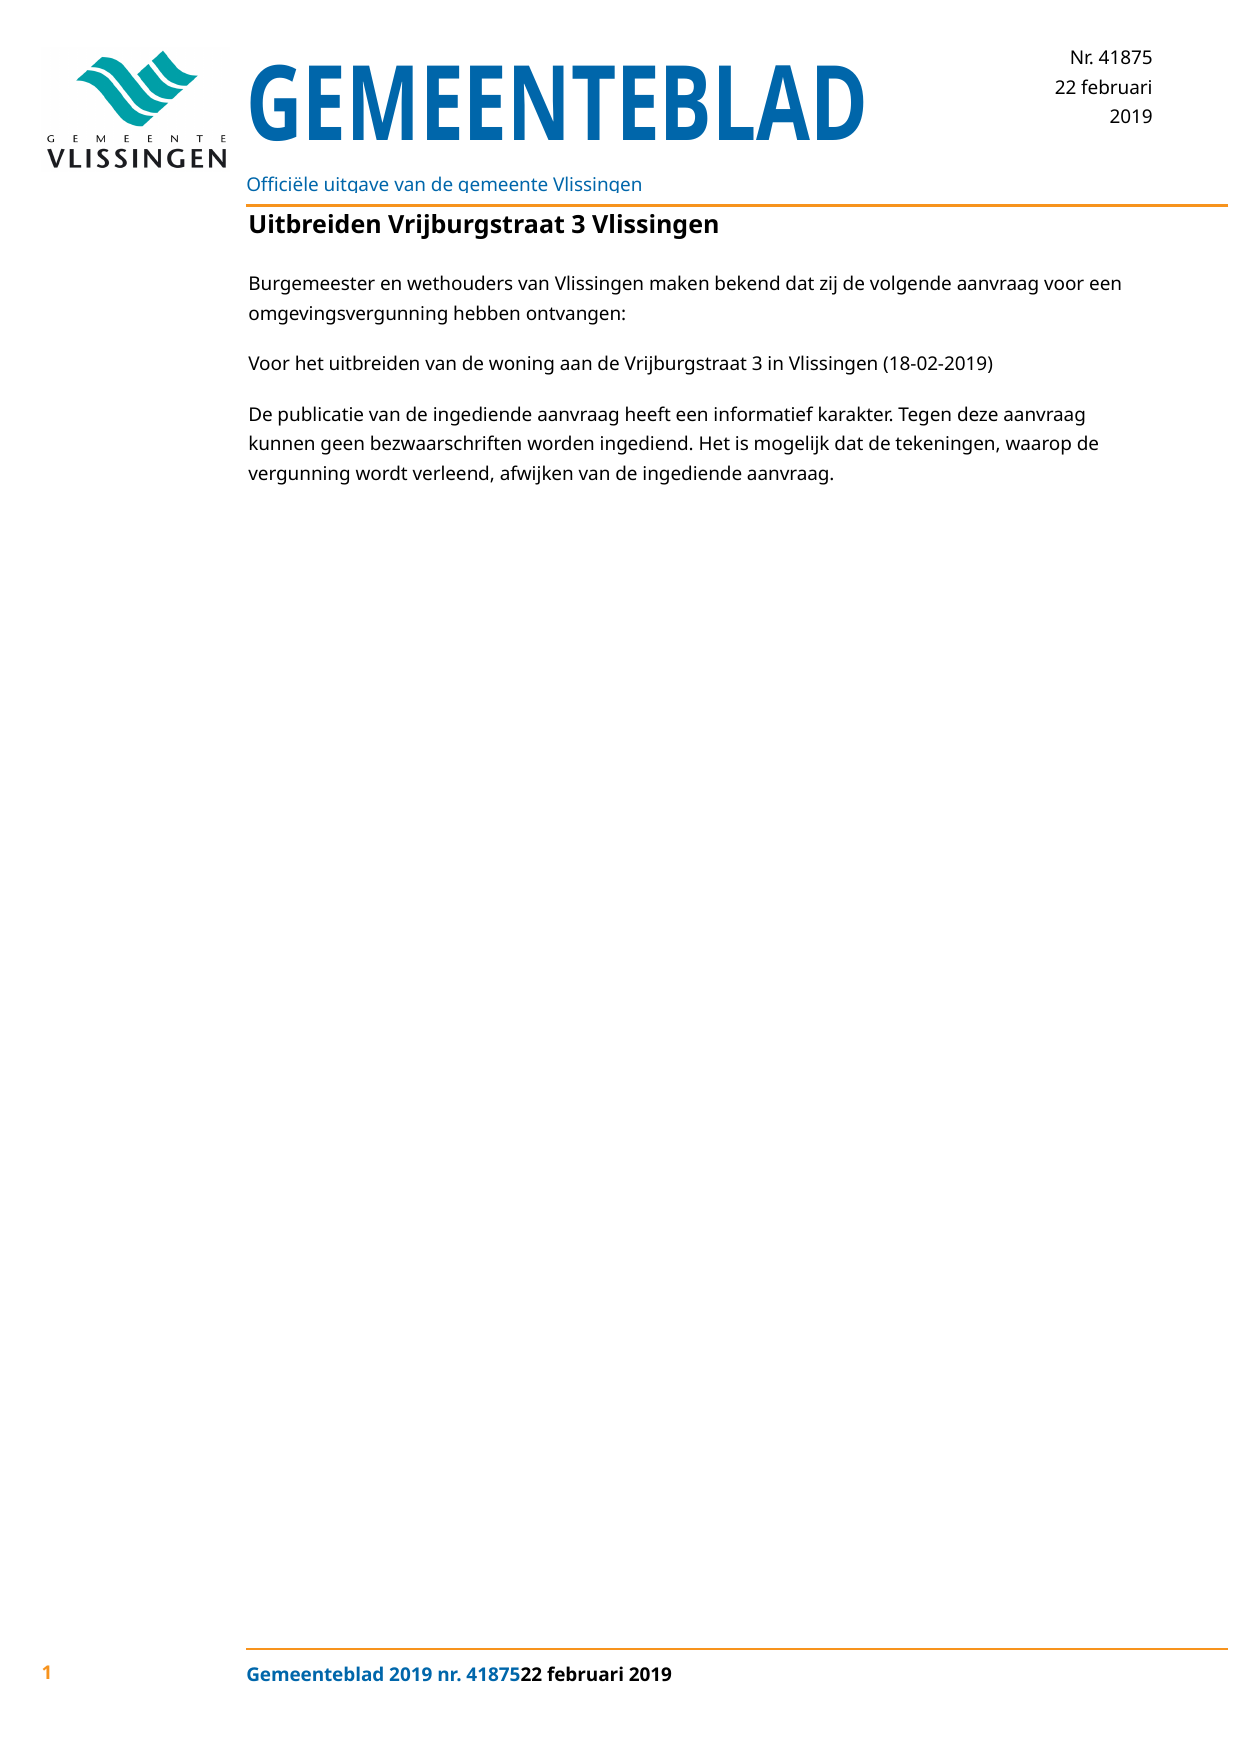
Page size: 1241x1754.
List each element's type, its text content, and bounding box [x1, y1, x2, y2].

picture [41, 47, 231, 172]
text Voor het uitbreiden van de woning aan de Vrijburgstraat 3 in Vlissingen (18-02-2019) [248, 350, 1152, 376]
text Uitbreiden Vrijburgstraat 3 Vlissingen [248, 207, 1152, 241]
text Burgemeester en wethouders van Vlissingen maken bekend dat zij de volgende aanvraag voor een omgevingsvergunning hebben ontvangen: [248, 270, 1152, 326]
text De publicatie van de ingediende aanvraag heeft een informatief karakter. Tegen deze aanvraag kunnen geen bezwaarschriften worden ingediend. Het is mogelijk dat de tekeningen, waarop de vergunning wordt verleend, afwijken van de ingediende aanvraag. [248, 401, 1152, 486]
